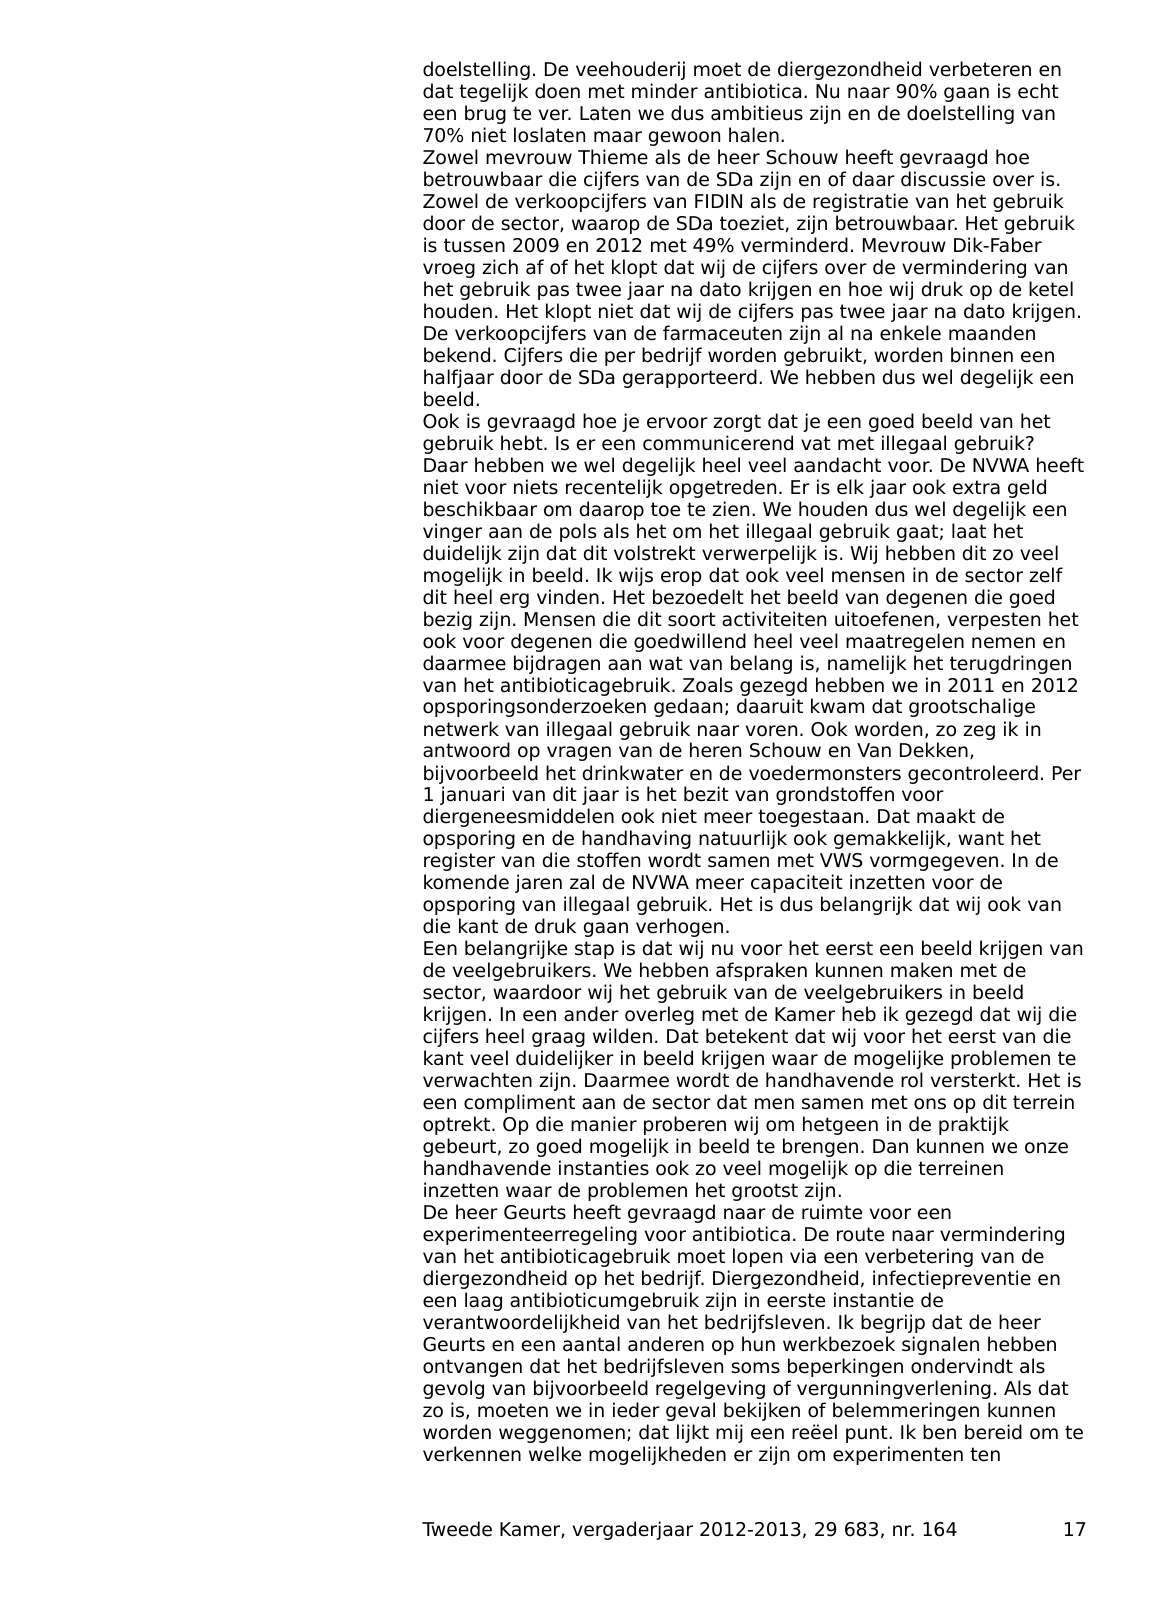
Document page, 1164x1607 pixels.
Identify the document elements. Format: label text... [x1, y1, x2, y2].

text doelstelling. De veehouderij moet de diergezondheid verbeteren en dat tegelijk doen met minder antibiotica. Nu naar 90% gaan is echt een brug te ver. Laten we dus ambitieus zijn en de doelstelling van 70% niet loslaten maar gewoon halen. [422, 59, 1087, 147]
text Ook is gevraagd hoe je ervoor zorgt dat je een goed beeld van het gebruik hebt. Is er een communicerend vat met illegaal gebruik? Daar hebben we wel degelijk heel veel aandacht voor. De NVWA heeft niet voor niets recentelijk opgetreden. Er is elk jaar ook extra geld beschikbaar om daarop toe te zien. We houden dus wel degelijk een vinger aan de pols als het om het illegaal gebruik gaat; laat het duidelijk zijn dat dit volstrekt verwerpelijk is. Wij hebben dit zo veel mogelijk in beeld. Ik wijs erop dat ook veel mensen in de sector zelf dit heel erg vinden. Het bezoedelt het beeld van degenen die goed bezig zijn. Mensen die dit soort activiteiten uitoefenen, verpesten het ook voor degenen die goedwillend heel veel maatregelen nemen en daarmee bijdragen aan wat van belang is, namelijk het terugdringen van het antibioticagebruik. Zoals gezegd hebben we in 2011 en 2012 opsporingsonderzoeken gedaan; daaruit kwam dat grootschalige netwerk van illegaal gebruik naar voren. Ook worden, zo zeg ik in antwoord op vragen van de heren Schouw en Van Dekken, bijvoorbeeld het drinkwater en de voedermonsters gecontroleerd. Per 1 januari van dit jaar is het bezit van grondstoffen voor diergeneesmiddelen ook niet meer toegestaan. Dat maakt de opsporing en de handhaving natuurlijk ook gemakkelijk, want het register van die stoffen wordt samen met VWS vormgegeven. In de komende jaren zal de NVWA meer capaciteit inzetten voor de opsporing van illegaal gebruik. Het is dus belangrijk dat wij ook van die kant de druk gaan verhogen. [422, 411, 1087, 938]
text Een belangrijke stap is dat wij nu voor het eerst een beeld krijgen van de veelgebruikers. We hebben afspraken kunnen maken met de sector, waardoor wij het gebruik van de veelgebruikers in beeld krijgen. In een ander overleg met de Kamer heb ik gezegd dat wij die cijfers heel graag wilden. Dat betekent dat wij voor het eerst van die kant veel duidelijker in beeld krijgen waar de mogelijke problemen te verwachten zijn. Daarmee wordt de handhavende rol versterkt. Het is een compliment aan de sector dat men samen met ons op dit terrein optrekt. Op die manier proberen wij om hetgeen in de praktijk gebeurt, zo goed mogelijk in beeld te brengen. Dan kunnen we onze handhavende instanties ook zo veel mogelijk op die terreinen inzetten waar de problemen het grootst zijn. [422, 938, 1087, 1202]
text De heer Geurts heeft gevraagd naar de ruimte voor een experimenteerregeling voor antibiotica. De route naar vermindering van het antibioticagebruik moet lopen via een verbetering van de diergezondheid op het bedrijf. Diergezondheid, infectiepreventie en een laag antibioticumgebruik zijn in eerste instantie de verantwoordelijkheid van het bedrijfsleven. Ik begrijp dat de heer Geurts en een aantal anderen op hun werkbezoek signalen hebben ontvangen dat het bedrijfsleven soms beperkingen ondervindt als gevolg van bijvoorbeeld regelgeving of vergunningverlening. Als dat zo is, moeten we in ieder geval bekijken of belemmeringen kunnen worden weggenomen; dat lijkt mij een reëel punt. Ik ben bereid om te verkennen welke mogelijkheden er zijn om experimenten ten [422, 1202, 1087, 1466]
text Zowel mevrouw Thieme als de heer Schouw heeft gevraagd hoe betrouwbaar die cijfers van de SDa zijn en of daar discussie over is. Zowel de verkoopcijfers van FIDIN als de registratie van het gebruik door de sector, waarop de SDa toeziet, zijn betrouwbaar. Het gebruik is tussen 2009 en 2012 met 49% verminderd. Mevrouw Dik-Faber vroeg zich af of het klopt dat wij de cijfers over de vermindering van het gebruik pas twee jaar na dato krijgen en hoe wij druk op de ketel houden. Het klopt niet dat wij de cijfers pas twee jaar na dato krijgen. De verkoopcijfers van de farmaceuten zijn al na enkele maanden bekend. Cijfers die per bedrijf worden gebruikt, worden binnen een halfjaar door de SDa gerapporteerd. We hebben dus wel degelijk een beeld. [422, 147, 1087, 411]
